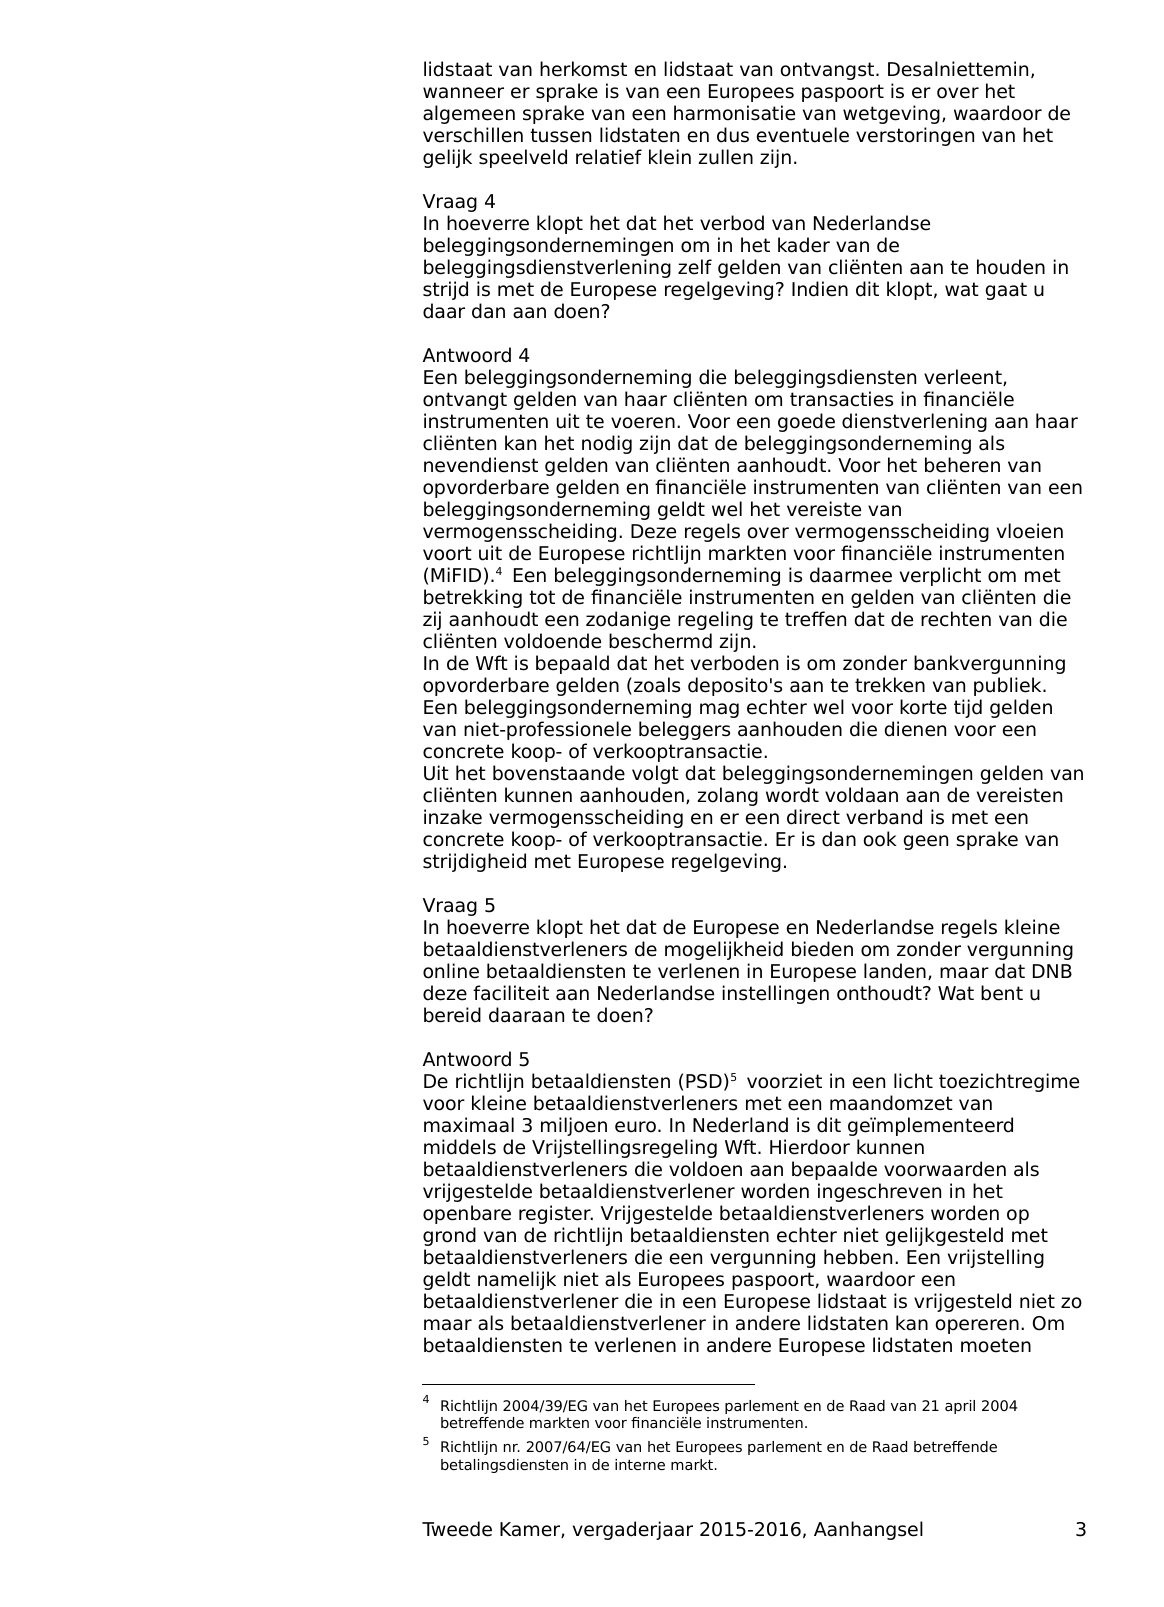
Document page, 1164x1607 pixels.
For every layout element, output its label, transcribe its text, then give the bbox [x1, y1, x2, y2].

text Een beleggingsonderneming die beleggingsdiensten verleent, ontvangt gelden van haar cliënten om transacties in financiële instrumenten uit te voeren. Voor een goede dienstverlening aan haar cliënten kan het nodig zijn dat de beleggingsonderneming als nevendienst gelden van cliënten aanhoudt. Voor het beheren van opvorderbare gelden en financiële instrumenten van cliënten van een beleggingsonderneming geldt wel het vereiste van vermogensscheiding. Deze regels over vermogensscheiding vloeien voort uit de Europese richtlijn markten voor financiële instrumenten (MiFID). Een beleggingsonderneming is daarmee verplicht om met betrekking tot de financiële instrumenten en gelden van cliënten die zij aanhoudt een zodanige regeling te treffen dat de rechten van die cliënten voldoende beschermd zijn. [422, 367, 1087, 653]
text Uit het bovenstaande volgt dat beleggingsondernemingen gelden van cliënten kunnen aanhouden, zolang wordt voldaan aan de vereisten inzake vermogensscheiding en er een direct verband is met een concrete koop- of verkooptransactie. Er is dan ook geen sprake van strijdigheid met Europese regelgeving. [422, 763, 1087, 873]
text In hoeverre klopt het dat de Europese en Nederlandse regels kleine betaaldienstverleners de mogelijkheid bieden om zonder vergunning online betaaldiensten te verlenen in Europese landen, maar dat DNB deze faciliteit aan Nederlandse instellingen onthoudt? Wat bent u bereid daaraan te doen? [422, 917, 1087, 1027]
text Vraag 5 [422, 895, 1087, 917]
text Vraag 4 [422, 191, 1087, 213]
text lidstaat van herkomst en lidstaat van ontvangst. Desalniettemin, wanneer er sprake is van een Europees paspoort is er over het algemeen sprake van een harmonisatie van wetgeving, waardoor de verschillen tussen lidstaten en dus eventuele verstoringen van het gelijk speelveld relatief klein zullen zijn. [422, 59, 1087, 169]
text Antwoord 4 [422, 345, 1087, 367]
text In hoeverre klopt het dat het verbod van Nederlandse beleggingsondernemingen om in het kader van de beleggingsdienstverlening zelf gelden van cliënten aan te houden in strijd is met de Europese regelgeving? Indien dit klopt, wat gaat u daar dan aan doen? [422, 213, 1087, 323]
text Richtlijn nr. 2007/64/EG van het Europees parlement en de Raad betreffende betalingsdiensten in de interne markt. [422, 1435, 1087, 1474]
text Richtlijn 2004/39/EG van het Europees parlement en de Raad van 21 april 2004 betreffende markten voor financiële instrumenten. [422, 1393, 1087, 1432]
text In de Wft is bepaald dat het verboden is om zonder bankvergunning opvorderbare gelden (zoals deposito's aan te trekken van publiek. Een beleggingsonderneming mag echter wel voor korte tijd gelden van niet-professionele beleggers aanhouden die dienen voor een concrete koop- of verkooptransactie. [422, 653, 1087, 763]
text De richtlijn betaaldiensten (PSD) voorziet in een licht toezichtregime voor kleine betaaldienstverleners met een maandomzet van maximaal 3 miljoen euro. In Nederland is dit geïmplementeerd middels de Vrijstellingsregeling Wft. Hierdoor kunnen betaaldienstverleners die voldoen aan bepaalde voorwaarden als vrijgestelde betaaldienstverlener worden ingeschreven in het openbare register. Vrijgestelde betaaldienstverleners worden op grond van de richtlijn betaaldiensten echter niet gelijkgesteld met betaaldienstverleners die een vergunning hebben. Een vrijstelling geldt namelijk niet als Europees paspoort, waardoor een betaaldienstverlener die in een Europese lidstaat is vrijgesteld niet zo maar als betaaldienstverlener in andere lidstaten kan opereren. Om betaaldiensten te verlenen in andere Europese lidstaten moeten [422, 1071, 1087, 1357]
text Antwoord 5 [422, 1049, 1087, 1071]
